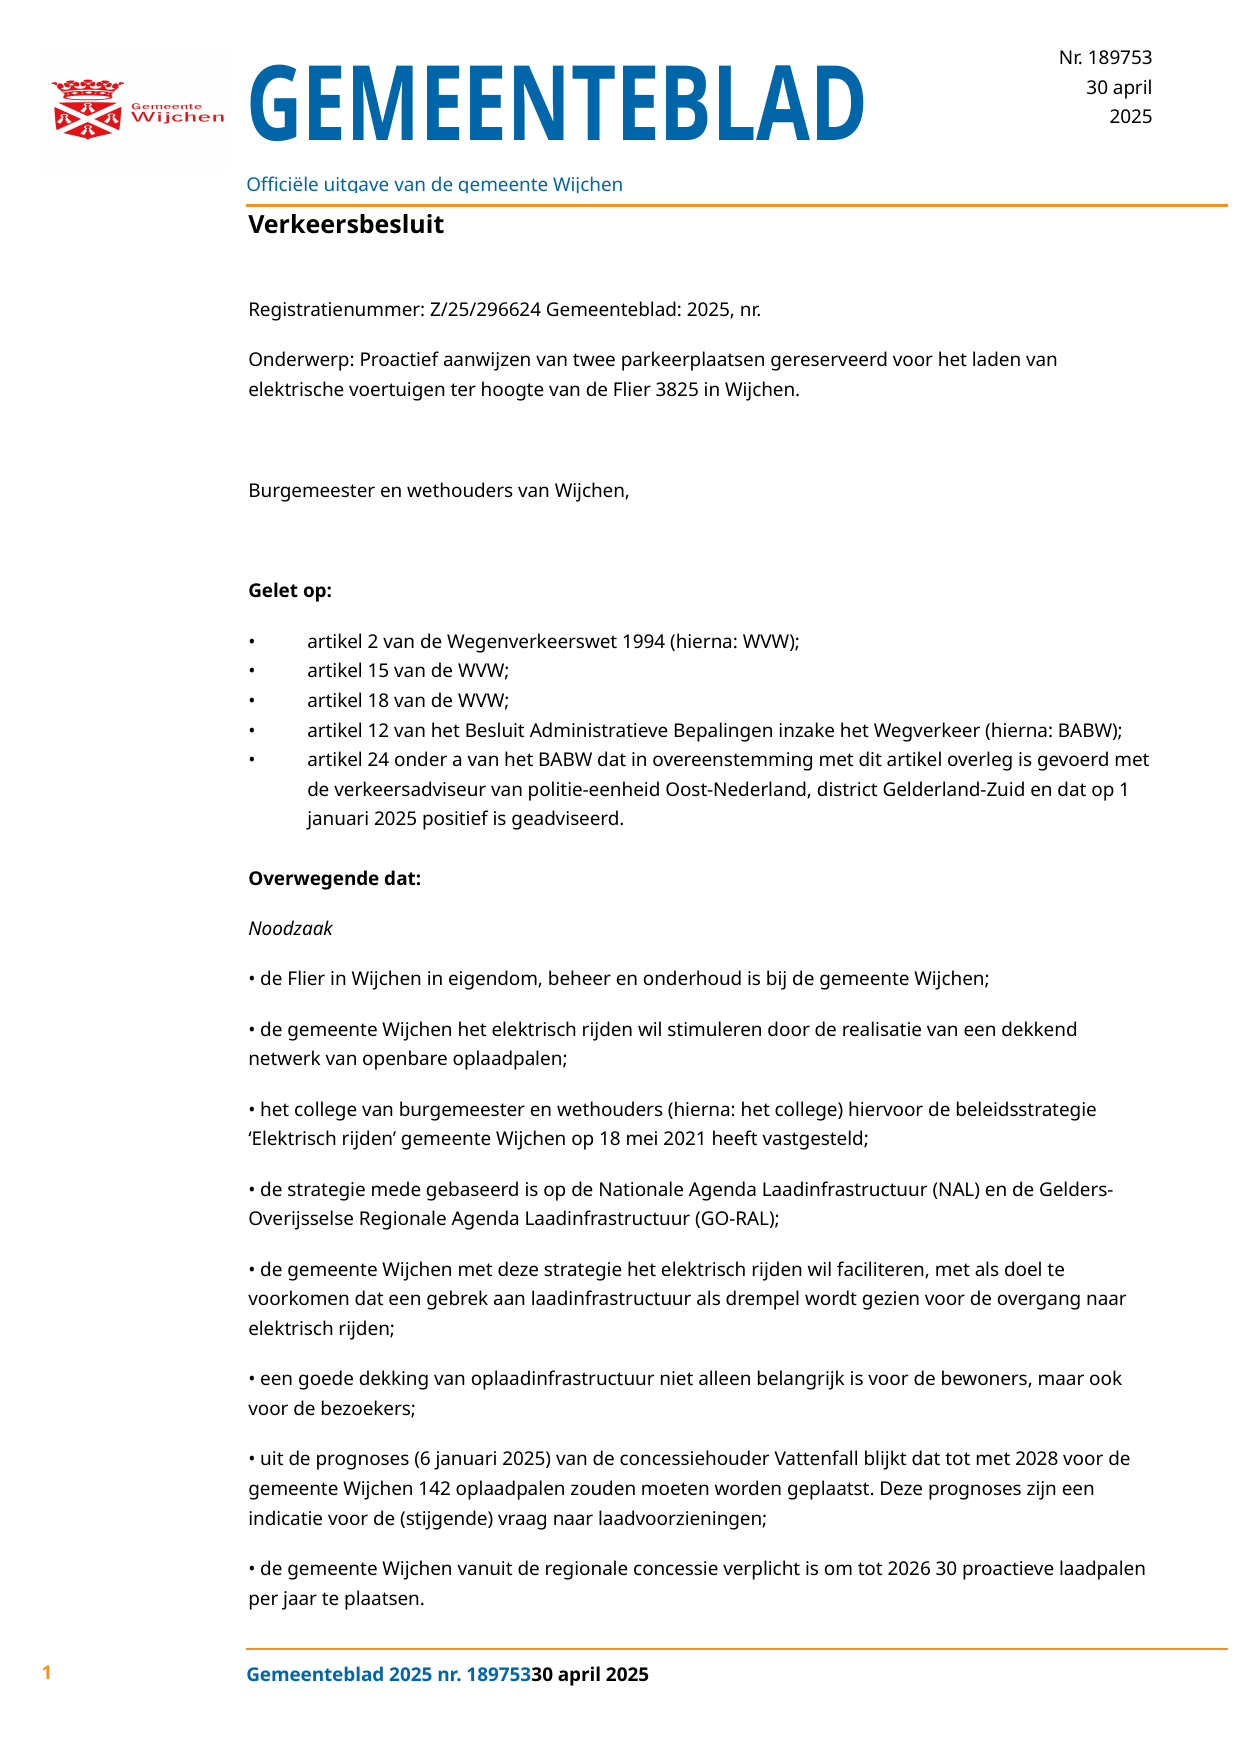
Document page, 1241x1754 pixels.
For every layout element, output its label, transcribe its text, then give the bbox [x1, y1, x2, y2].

text Overwegende dat: [248, 865, 1152, 891]
text • de strategie mede gebaseerd is op de Nationale Agenda Laadinfrastructuur (NAL) en de Gelders- Overijsselse Regionale Agenda Laadinfrastructuur (GO-RAL); [248, 1176, 1152, 1231]
text Gelet op: [248, 578, 1152, 603]
list artikel 2 van de Wegenverkeerswet 1994 (hierna: WVW); [248, 628, 1152, 654]
picture [41, 47, 231, 172]
text Registratienummer: Z/25/296624 Gemeenteblad: 2025, nr. [248, 296, 1152, 322]
list artikel 15 van de WVW; [248, 658, 1152, 683]
text • uit de prognoses (6 januari 2025) van de concessiehouder Vattenfall blijkt dat tot met 2028 voor de gemeente Wijchen 142 oplaadpalen zouden moeten worden geplaatst. Deze prognoses zijn een indicatie voor de (stijgende) vraag naar laadvoorzieningen; [248, 1446, 1152, 1531]
text • een goede dekking van oplaadinfrastructuur niet alleen belangrijk is voor de bewoners, maar ook voor de bezoekers; [248, 1366, 1152, 1421]
list artikel 12 van het Besluit Administratieve Bepalingen inzake het Wegverkeer (hierna: BABW); [248, 717, 1152, 743]
text Onderwerp: Proactief aanwijzen van twee parkeerplaatsen gereserveerd voor het laden van elektrische voertuigen ter hoogte van de Flier 3825 in Wijchen. [248, 346, 1152, 402]
text • de gemeente Wijchen met deze strategie het elektrisch rijden wil faciliteren, met als doel te voorkomen dat een gebrek aan laadinfrastructuur als drempel wordt gezien voor de overgang naar elektrisch rijden; [248, 1256, 1152, 1341]
text • de gemeente Wijchen het elektrisch rijden wil stimuleren door de realisatie van een dekkend netwerk van openbare oplaadpalen; [248, 1016, 1152, 1071]
text Noodzaak [248, 915, 1152, 941]
text • de Flier in Wijchen in eigendom, beheer en onderhoud is bij de gemeente Wijchen; [248, 966, 1152, 991]
list artikel 18 van de WVW; [248, 687, 1152, 713]
list artikel 24 onder a van het BABW dat in overeenstemming met dit artikel overleg is gevoerd met de verkeersadviseur van politie-eenheid Oost-Nederland, district Gelderland-Zuid en dat op 1 januari 2025 positief is geadviseerd. [248, 746, 1152, 831]
text • de gemeente Wijchen vanuit de regionale concessie verplicht is om tot 2026 30 proactieve laadpalen per jaar te plaatsen. [248, 1555, 1152, 1611]
text Verkeersbesluit [248, 207, 1152, 241]
text • het college van burgemeester en wethouders (hierna: het college) hiervoor de beleidsstrategie ‘Elektrisch rijden’ gemeente Wijchen op 18 mei 2021 heeft vastgesteld; [248, 1096, 1152, 1151]
text Burgemeester en wethouders van Wijchen, [248, 477, 1152, 503]
